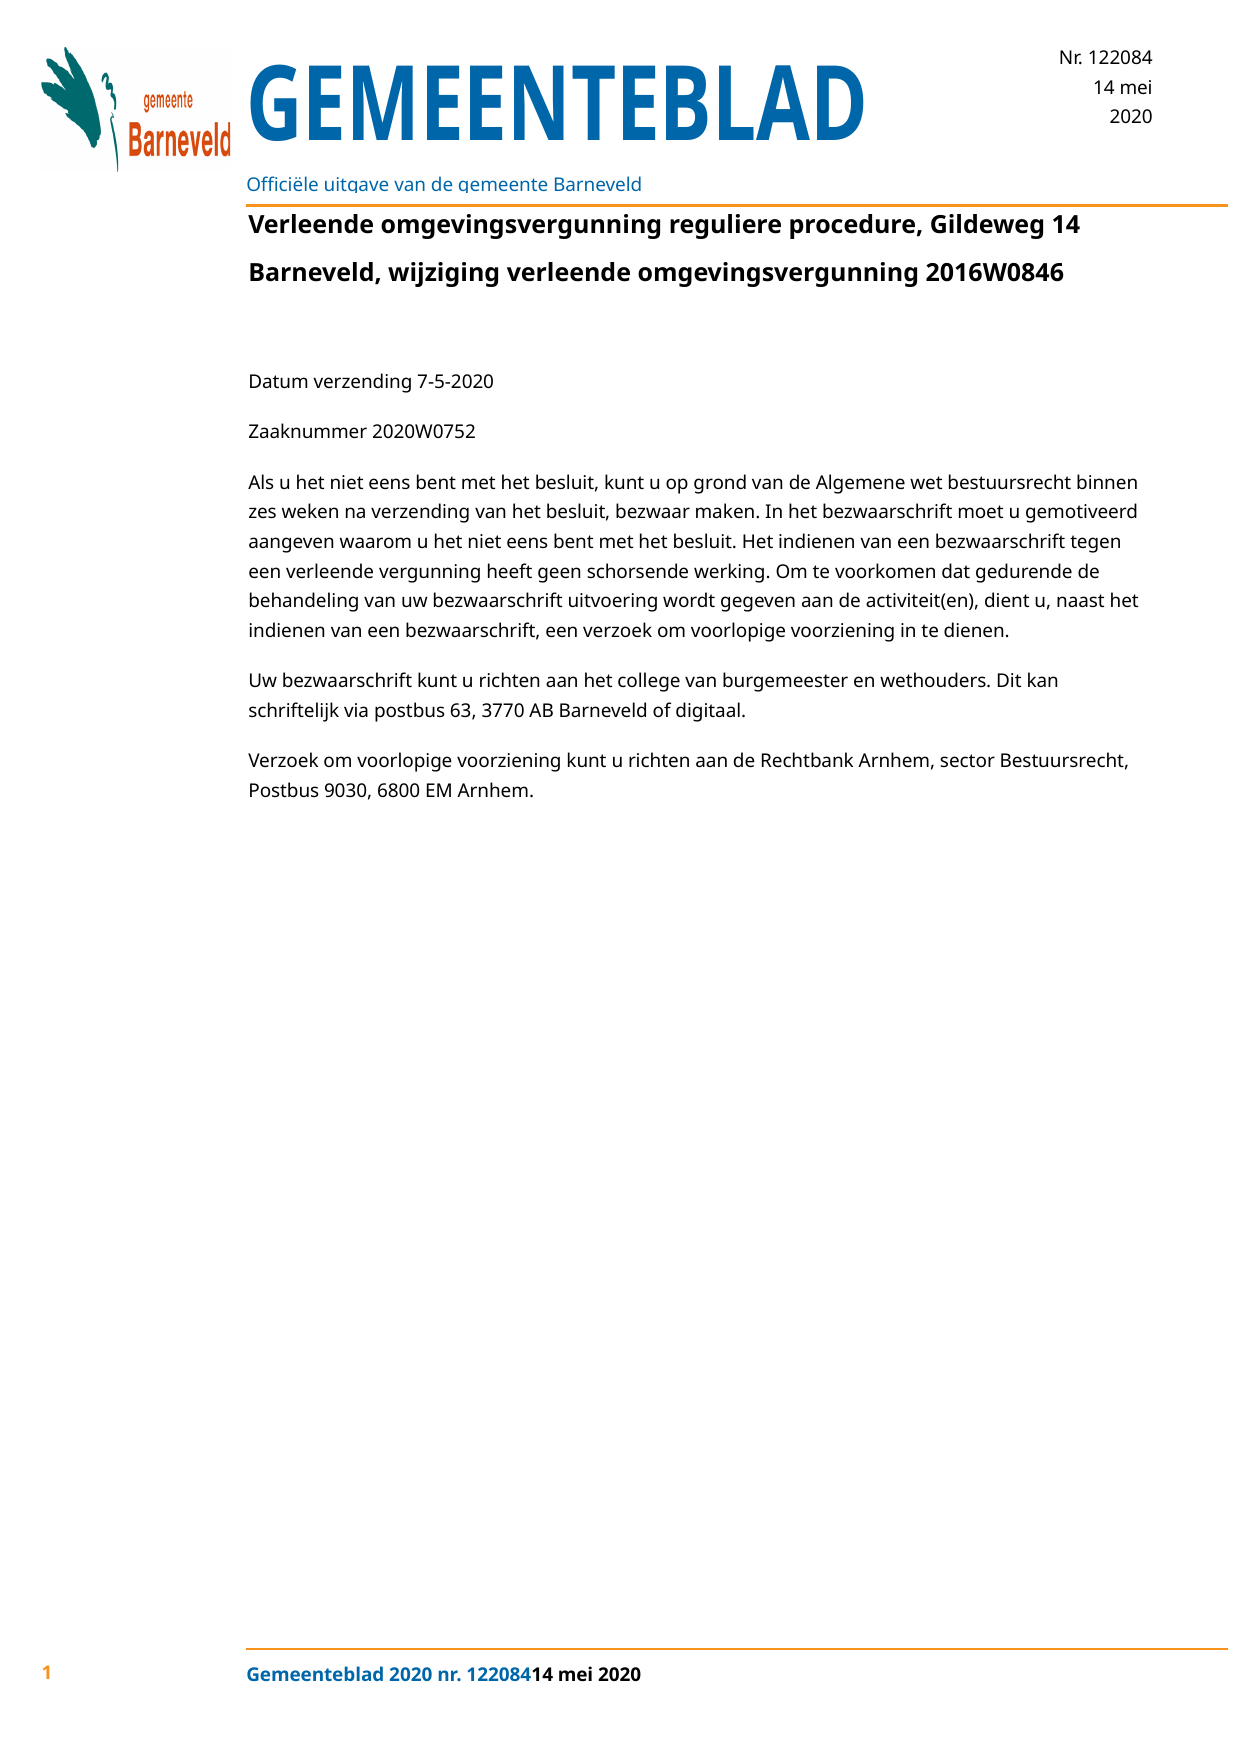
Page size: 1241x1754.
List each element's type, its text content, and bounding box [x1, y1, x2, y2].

text Datum verzending 7-5-2020 [248, 368, 1152, 394]
text Verleende omgevingsvergunning reguliere procedure, Gildeweg 14 Barneveld, wijziging verleende omgevingsvergunning 2016W0846 [248, 207, 1152, 288]
text Als u het niet eens bent met het besluit, kunt u op grond van de Algemene wet bestuursrecht binnen zes weken na verzending van het besluit, bezwaar maken. In het bezwaarschrift moet u gemotiveerd aangeven waarom u het niet eens bent met het besluit. Het indienen van een bezwaarschrift tegen een verleende vergunning heeft geen schorsende werking. Om te voorkomen dat gedurende de behandeling van uw bezwaarschrift uitvoering wordt gegeven aan de activiteit(en), dient u, naast het indienen van een bezwaarschrift, een verzoek om voorlopige voorziening in te dienen. [248, 469, 1152, 643]
text Verzoek om voorlopige voorziening kunt u richten aan de Rechtbank Arnhem, sector Bestuursrecht, Postbus 9030, 6800 EM Arnhem. [248, 747, 1152, 803]
picture [41, 47, 231, 172]
text Uw bezwaarschrift kunt u richten aan het college van burgemeester en wethouders. Dit kan schriftelijk via postbus 63, 3770 AB Barneveld of digitaal. [248, 667, 1152, 723]
text Zaaknummer 2020W0752 [248, 419, 1152, 444]
